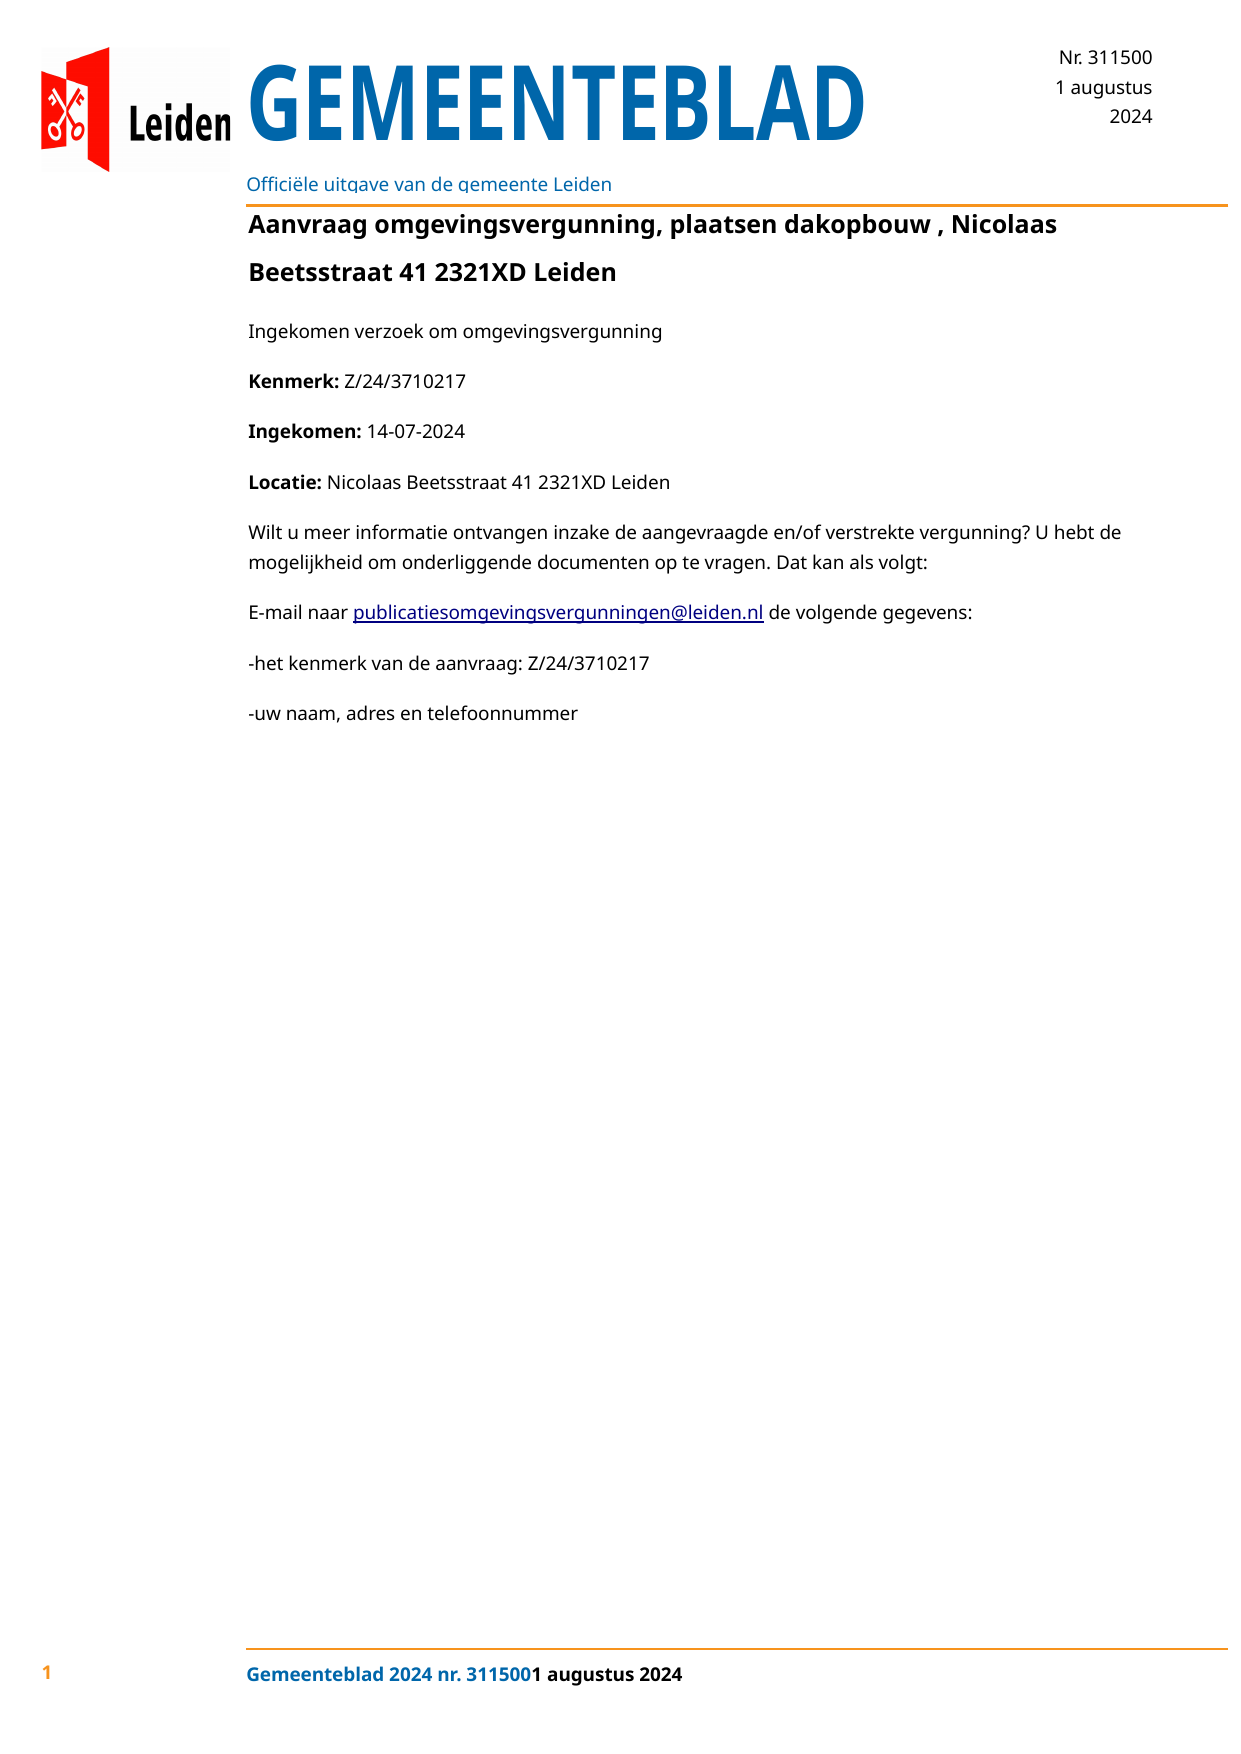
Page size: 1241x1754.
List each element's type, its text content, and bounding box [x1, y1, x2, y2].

picture [41, 47, 231, 172]
text Wilt u meer informatie ontvangen inzake de aangevraagde en/of verstrekte vergunning? U hebt de mogelijkheid om onderliggende documenten op te vragen. Dat kan als volgt: [248, 519, 1152, 575]
text -het kenmerk van de aanvraag: Z/24/3710217 [248, 650, 1152, 676]
text Ingekomen: 14-07-2024 [248, 419, 1152, 444]
text Aanvraag omgevingsvergunning, plaatsen dakopbouw , Nicolaas Beetsstraat 41 2321XD Leiden [248, 207, 1152, 288]
text -uw naam, adres en telefoonnummer [248, 700, 1152, 726]
text Ingekomen verzoek om omgevingsvergunning [248, 318, 1152, 344]
text E-mail naar publicatiesomgevingsvergunningen@leiden.nl de volgende gegevens: [248, 599, 1152, 625]
text Locatie: Nicolaas Beetsstraat 41 2321XD Leiden [248, 469, 1152, 495]
text Kenmerk: Z/24/3710217 [248, 368, 1152, 394]
